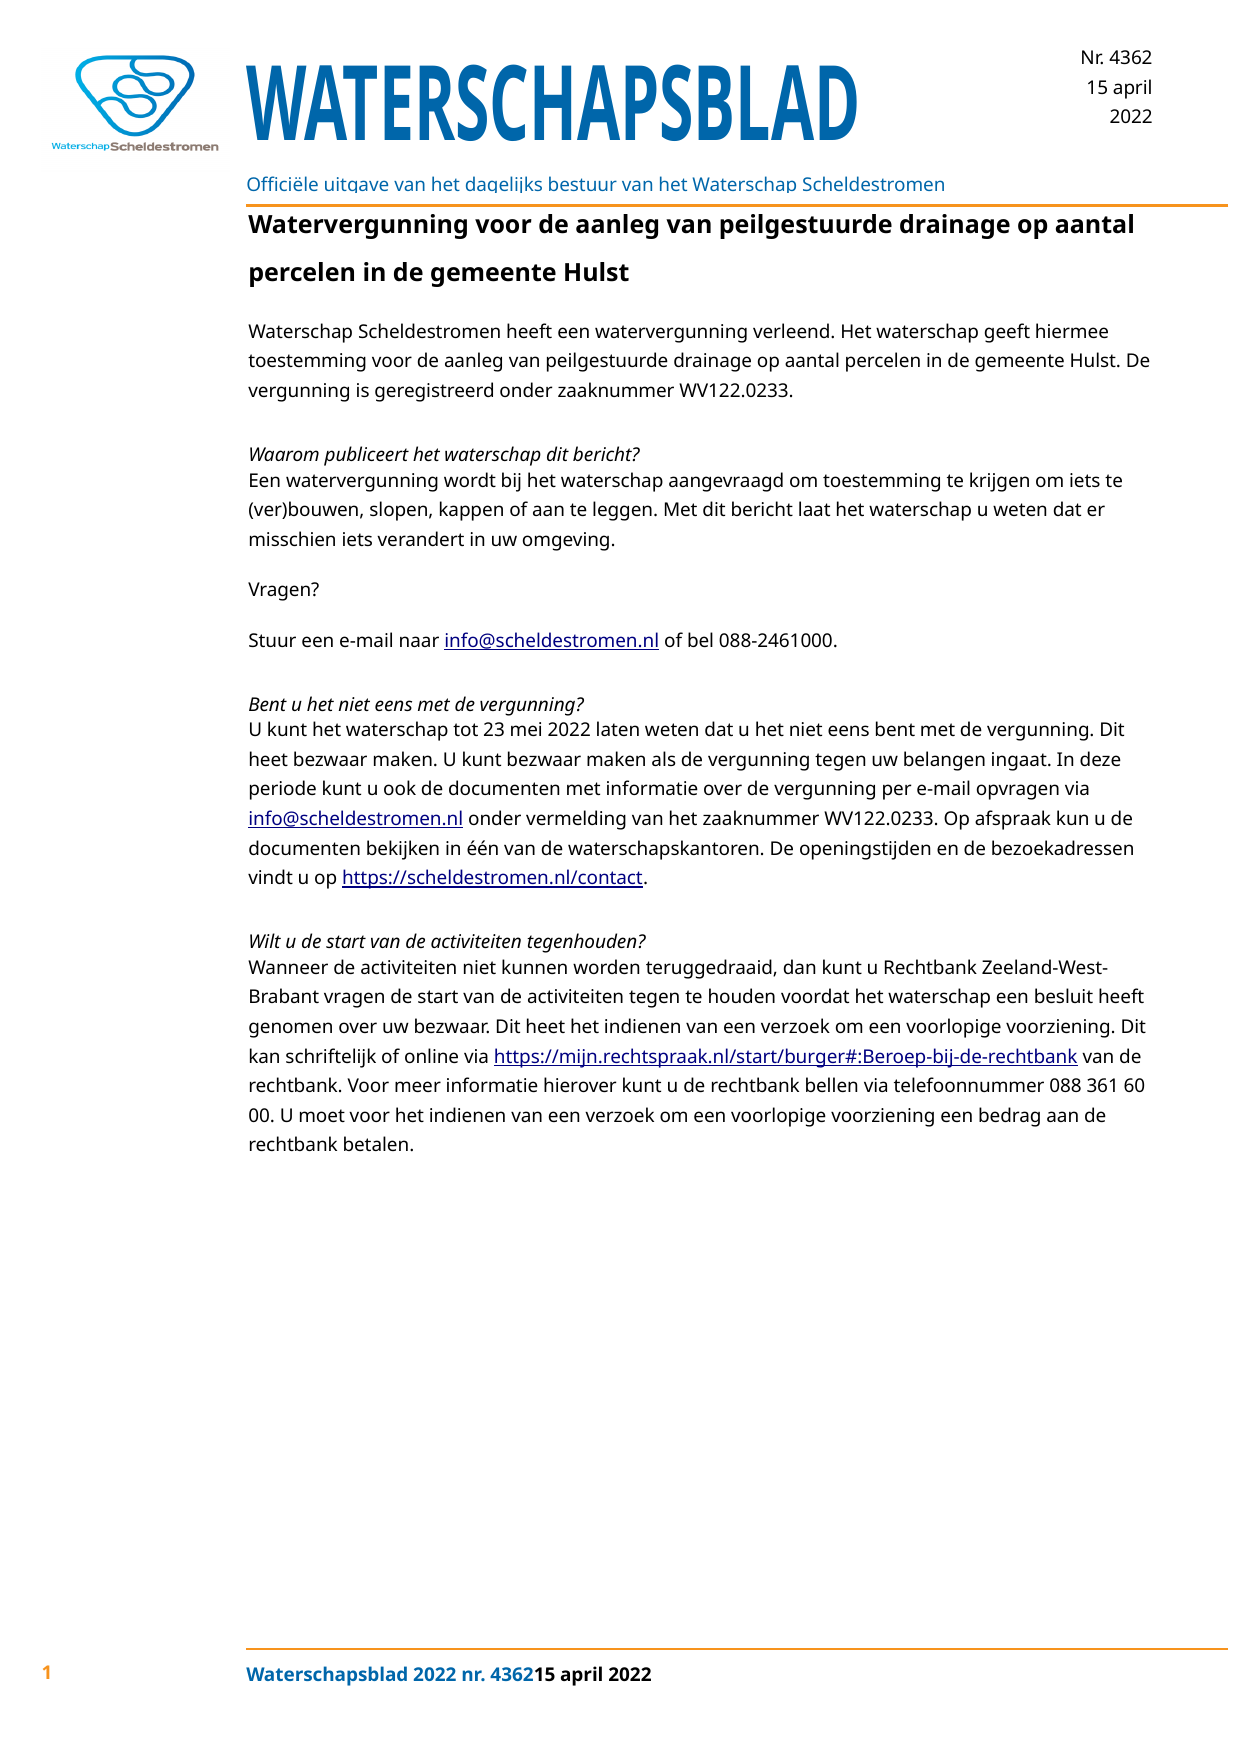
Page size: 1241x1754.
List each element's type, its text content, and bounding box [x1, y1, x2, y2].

text Stuur een e-mail naar info@scheldestromen.nl of bel 088-2461000. [248, 627, 1152, 652]
text Een watervergunning wordt bij het waterschap aangevraagd om toestemming te krijgen om iets te (ver)bouwen, slopen, kappen of aan te leggen. Met dit bericht laat het waterschap u weten dat er misschien iets verandert in uw omgeving. [248, 467, 1152, 552]
text Bent u het niet eens met de vergunning? [248, 691, 1152, 716]
text Wanneer de activiteiten niet kunnen worden teruggedraaid, dan kunt u Rechtbank Zeeland-West-Brabant vragen de start van de activiteiten tegen te houden voordat het waterschap een besluit heeft genomen over uw bezwaar. Dit heet het indienen van een verzoek om een voorlopige voorziening. Dit kan schriftelijk of online via https://mijn.rechtspraak.nl/start/burger#:Beroep-bij-de-rechtbank van de rechtbank. Voor meer informatie hierover kunt u de rechtbank bellen via telefoonnummer 088 361 60 00. U moet voor het indienen van een verzoek om een voorlopige voorziening een bedrag aan de rechtbank betalen. [248, 954, 1152, 1157]
text Watervergunning voor de aanleg van peilgestuurde drainage op aantal percelen in de gemeente Hulst [248, 207, 1152, 288]
text Waarom publiceert het waterschap dit bericht? [248, 441, 1152, 467]
text Wilt u de start van de activiteiten tegenhouden? [248, 928, 1152, 954]
text Vragen? [248, 576, 1152, 602]
text Waterschap Scheldestromen heeft een watervergunning verleend. Het waterschap geeft hiermee toestemming voor de aanleg van peilgestuurde drainage op aantal percelen in de gemeente Hulst. De vergunning is geregistreerd onder zaaknummer WV122.0233. [248, 318, 1152, 403]
picture [41, 47, 231, 172]
text U kunt het waterschap tot 23 mei 2022 laten weten dat u het niet eens bent met de vergunning. Dit heet bezwaar maken. U kunt bezwaar maken als de vergunning tegen uw belangen ingaat. In deze periode kunt u ook de documenten met informatie over de vergunning per e-mail opvragen via info@scheldestromen.nl onder vermelding van het zaaknummer WV122.0233. Op afspraak kun u de documenten bekijken in één van de waterschapskantoren. De openingstijden en de bezoekadressen vindt u op https://scheldestromen.nl/contact. [248, 716, 1152, 890]
